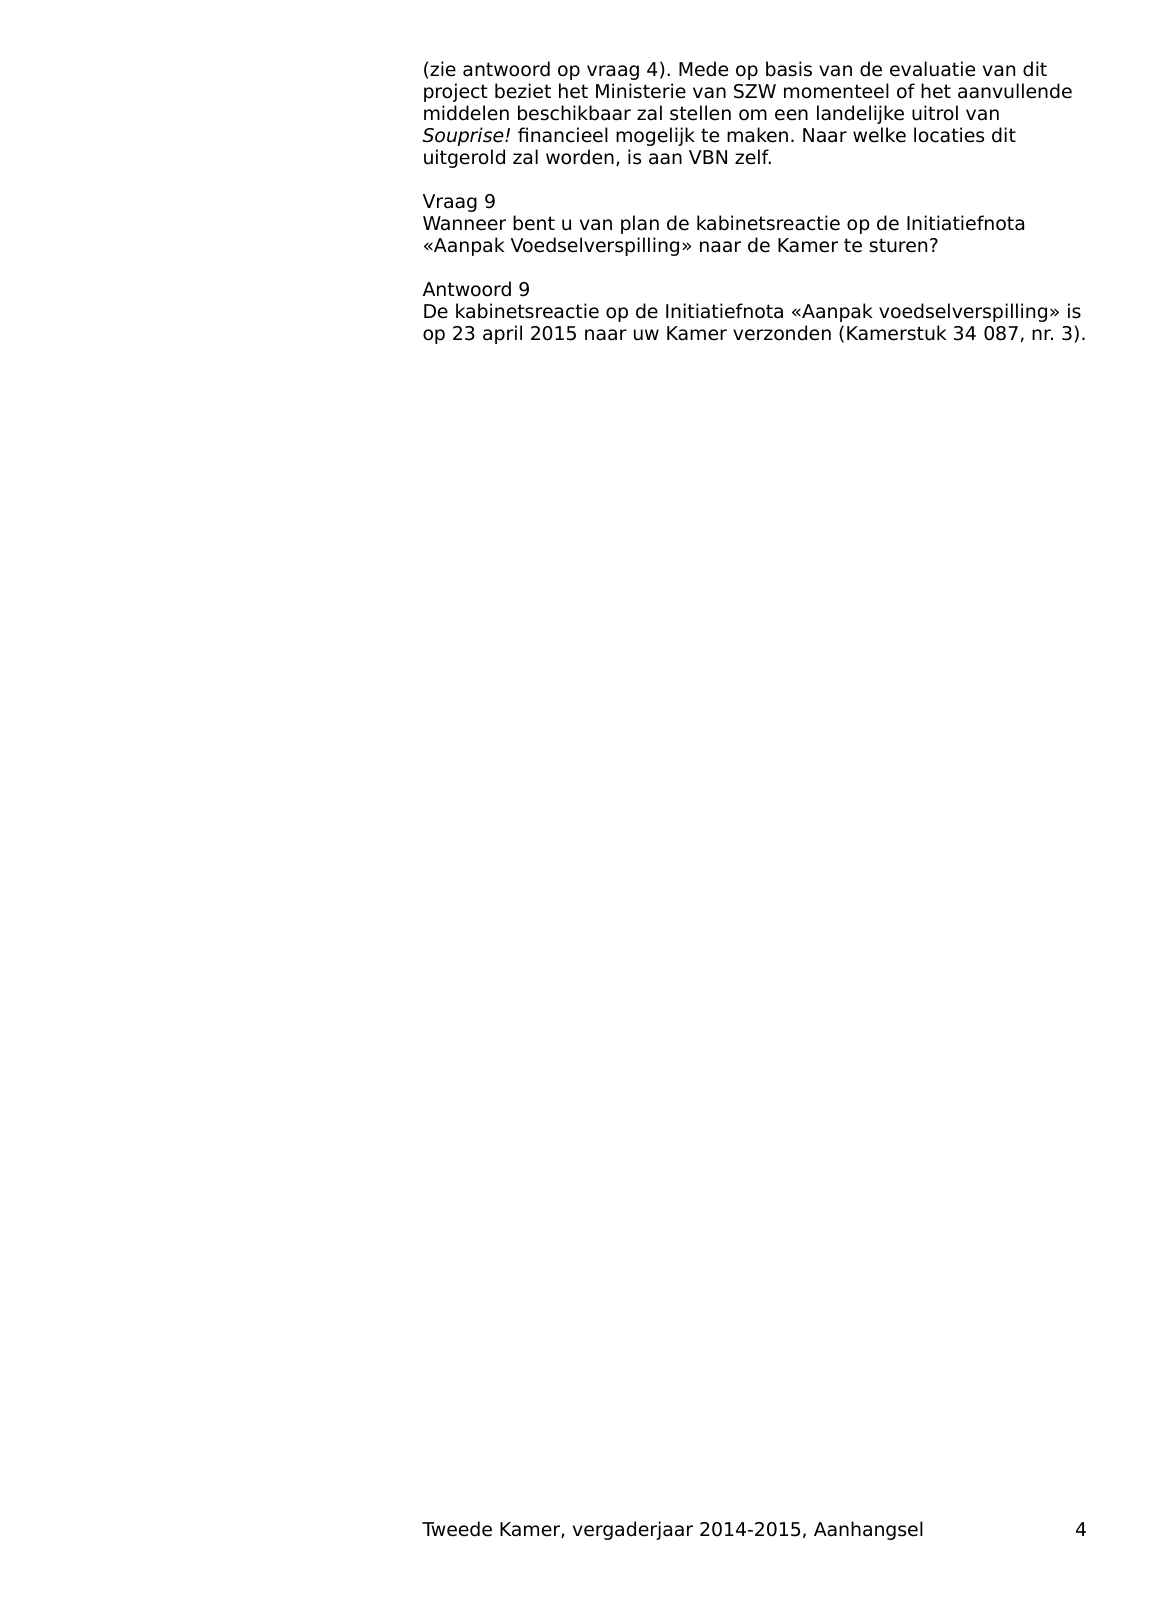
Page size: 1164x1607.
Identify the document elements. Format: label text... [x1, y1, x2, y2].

text De kabinetsreactie op de Initiatiefnota «Aanpak voedselverspilling» is op 23 april 2015 naar uw Kamer verzonden (Kamerstuk 34 087, nr. 3). [422, 301, 1087, 345]
text Wanneer bent u van plan de kabinetsreactie op de Initiatiefnota «Aanpak Voedselverspilling» naar de Kamer te sturen? [422, 213, 1087, 257]
text (zie antwoord op vraag 4). Mede op basis van de evaluatie van dit project beziet het Ministerie van SZW momenteel of het aanvullende middelen beschikbaar zal stellen om een landelijke uitrol van Souprise! financieel mogelijk te maken. Naar welke locaties dit uitgerold zal worden, is aan VBN zelf. [422, 59, 1087, 169]
text Antwoord 9 [422, 279, 1087, 301]
text Vraag 9 [422, 191, 1087, 213]
